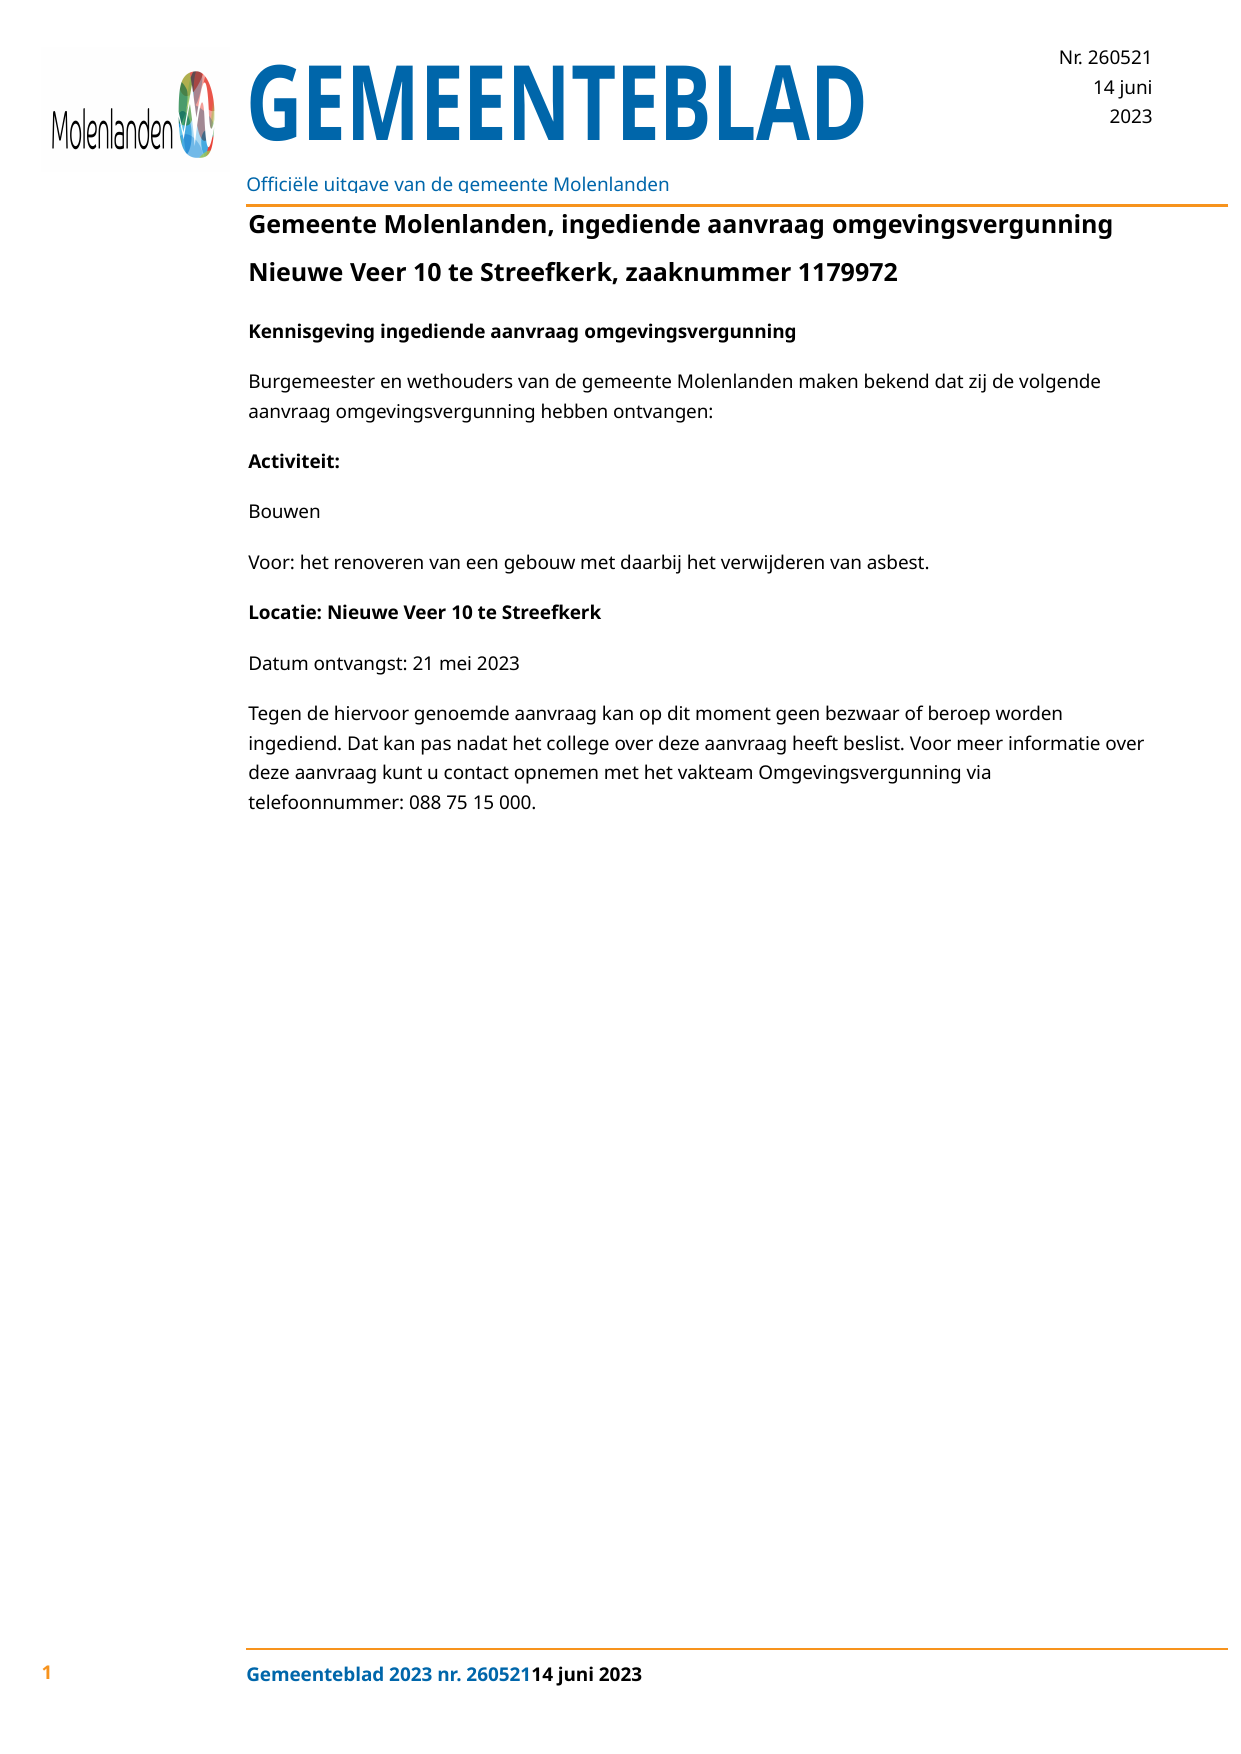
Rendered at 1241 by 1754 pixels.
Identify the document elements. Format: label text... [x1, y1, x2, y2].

text Kennisgeving ingediende aanvraag omgevingsvergunning [248, 318, 1152, 344]
text Locatie: Nieuwe Veer 10 te Streefkerk [248, 599, 1152, 625]
picture [41, 47, 231, 172]
text Voor: het renoveren van een gebouw met daarbij het verwijderen van asbest. [248, 549, 1152, 575]
text Gemeente Molenlanden, ingediende aanvraag omgevingsvergunning Nieuwe Veer 10 te Streefkerk, zaaknummer 1179972 [248, 207, 1152, 288]
text Tegen de hiervoor genoemde aanvraag kan op dit moment geen bezwaar of beroep worden ingediend. Dat kan pas nadat het college over deze aanvraag heeft beslist. Voor meer informatie over deze aanvraag kunt u contact opnemen met het vakteam Omgevingsvergunning via telefoonnummer: 088 75 15 000. [248, 700, 1152, 815]
text Activiteit: [248, 448, 1152, 474]
text Bouwen [248, 499, 1152, 524]
text Datum ontvangst: 21 mei 2023 [248, 650, 1152, 676]
text Burgemeester en wethouders van de gemeente Molenlanden maken bekend dat zij de volgende aanvraag omgevingsvergunning hebben ontvangen: [248, 368, 1152, 424]
